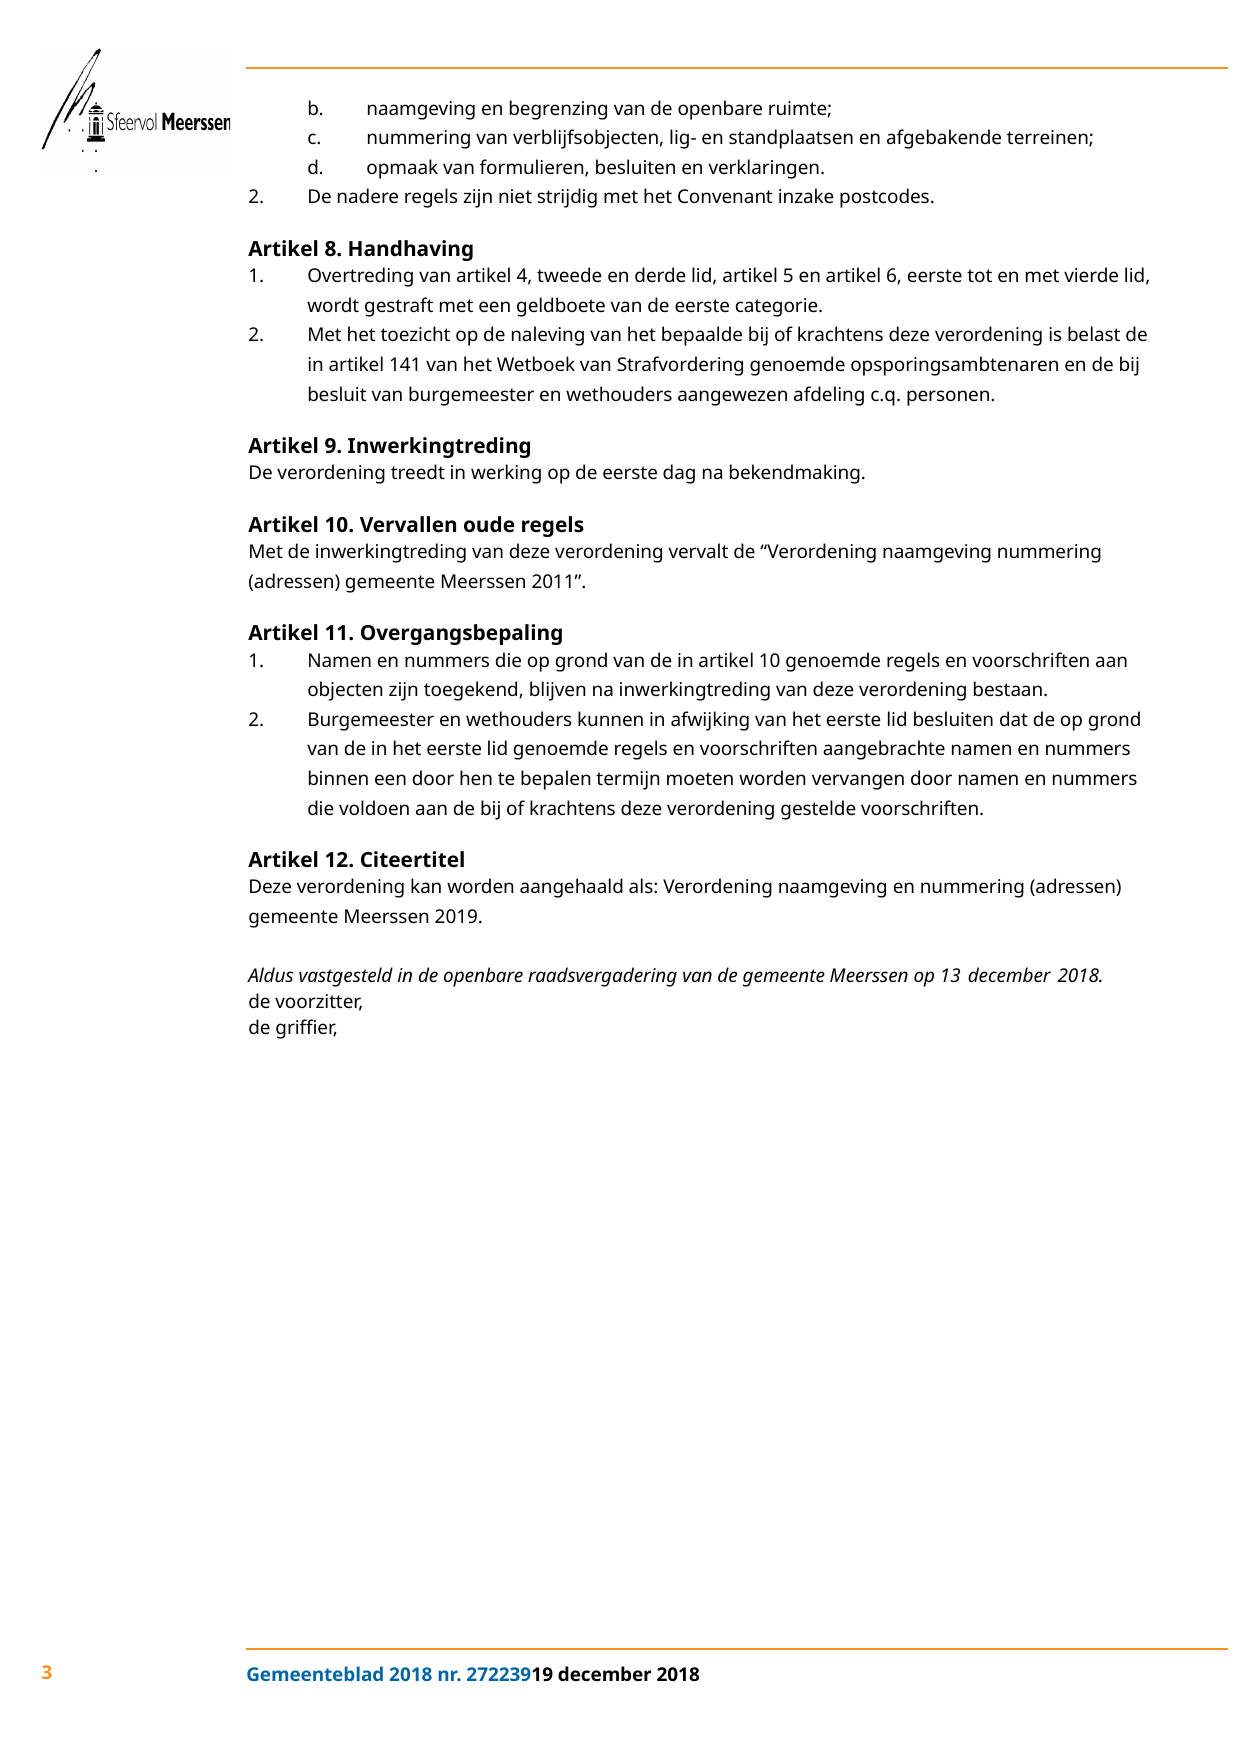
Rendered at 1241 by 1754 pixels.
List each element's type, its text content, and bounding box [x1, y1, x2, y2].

text Artikel 8. Handhaving [248, 234, 1152, 262]
list Namen en nummers die op grond van de in artikel 10 genoemde regels en voorschriften aan objecten zijn toegekend, blijven na inwerkingtreding van deze verordening bestaan. [248, 647, 1152, 702]
list opmaak van formulieren, besluiten en verklaringen. [307, 154, 1152, 180]
text Met de inwerkingtreding van deze verordening vervalt de “Verordening naamgeving nummering (adressen) gemeente Meerssen 2011”. [248, 538, 1152, 594]
list nummering van verblijfsobjecten, lig- en standplaatsen en afgebakende terreinen; [307, 124, 1152, 150]
text Artikel 9. Inwerkingtreding [248, 431, 1152, 459]
list De nadere regels zijn niet strijdig met het Convenant inzake postcodes. [248, 183, 1152, 209]
list naamgeving en begrenzing van de openbare ruimte; [307, 95, 1152, 121]
text Artikel 10. Vervallen oude regels [248, 510, 1152, 538]
text de voorzitter, [248, 988, 1152, 1014]
text de griffier, [248, 1014, 1152, 1039]
list Overtreding van artikel 4, tweede en derde lid, artikel 5 en artikel 6, eerste tot en met vierde lid, wordt gestraft met een geldboete van de eerste categorie. [248, 262, 1152, 318]
text Artikel 11. Overgangsbepaling [248, 618, 1152, 647]
text De verordening treedt in werking op de eerste dag na bekendmaking. [248, 459, 1152, 485]
picture [41, 47, 231, 172]
text Aldus vastgesteld in de openbare raadsvergadering van de gemeente Meerssen op 13 december 2018. [248, 962, 1152, 988]
text Artikel 12. Citeertitel [248, 845, 1152, 874]
list Burgemeester en wethouders kunnen in afwijking van het eerste lid besluiten dat de op grond van de in het eerste lid genoemde regels en voorschriften aangebrachte namen en nummers binnen een door hen te bepalen termijn moeten worden vervangen door namen en nummers die voldoen aan de bij of krachtens deze verordening gestelde voorschriften. [248, 706, 1152, 821]
text Deze verordening kan worden aangehaald als: Verordening naamgeving en nummering (adressen) gemeente Meerssen 2019. [248, 874, 1152, 929]
list Met het toezicht op de naleving van het bepaalde bij of krachtens deze verordening is belast de in artikel 141 van het Wetboek van Strafvordering genoemde opsporingsambtenaren en de bij besluit van burgemeester en wethouders aangewezen afdeling c.q. personen. [248, 322, 1152, 406]
